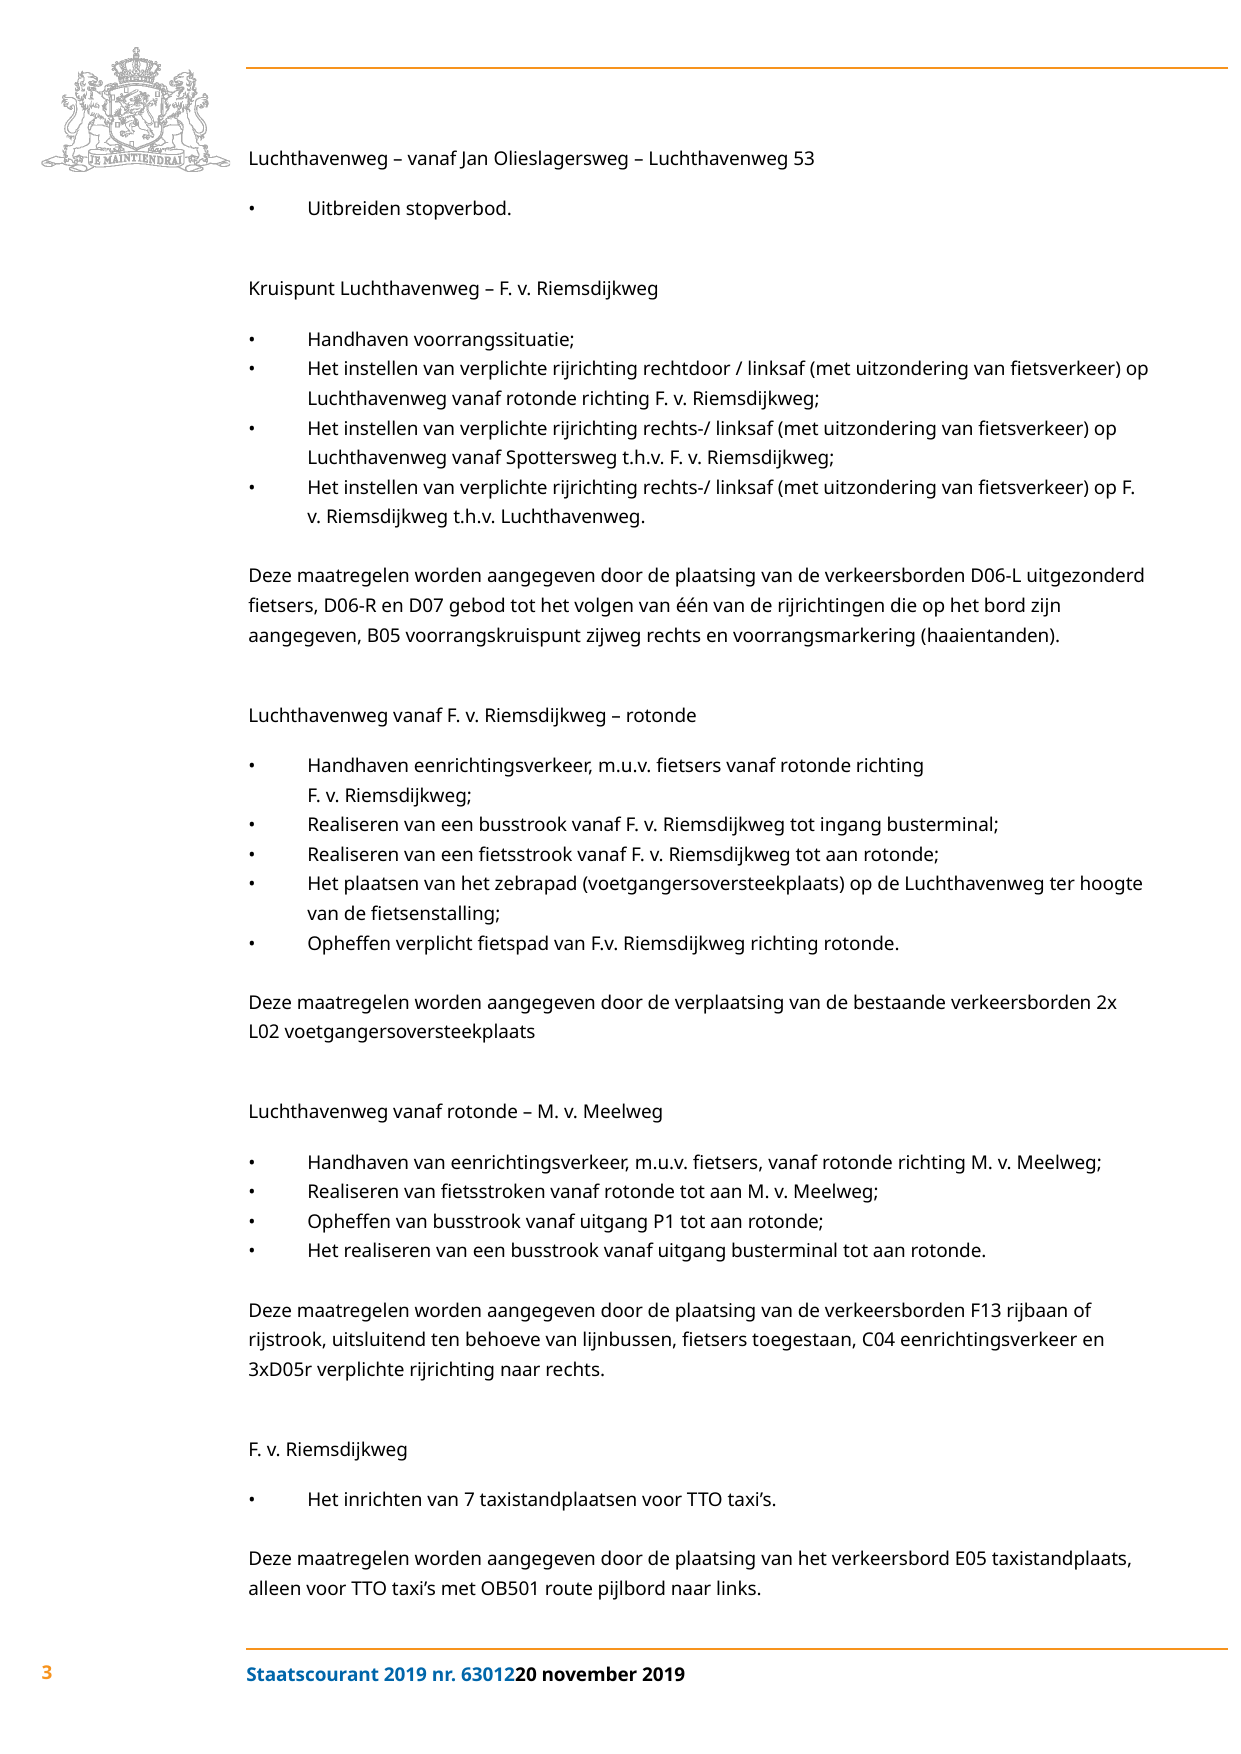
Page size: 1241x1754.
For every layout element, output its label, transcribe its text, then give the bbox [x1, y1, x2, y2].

text Deze maatregelen worden aangegeven door de verplaatsing van de bestaande verkeersborden 2x L02 voetgangersoversteekplaats [248, 989, 1152, 1044]
list Het plaatsen van het zebrapad (voetgangersoversteekplaats) op de Luchthavenweg ter hoogte van de fietsenstalling; [248, 871, 1152, 926]
list Realiseren van fietsstroken vanaf rotonde tot aan M. v. Meelweg; [248, 1178, 1152, 1204]
text Luchthavenweg vanaf rotonde – M. v. Meelweg [248, 1098, 1152, 1124]
list Het realiseren van een busstrook vanaf uitgang busterminal tot aan rotonde. [248, 1238, 1152, 1263]
text F. v. Riemsdijkweg [248, 1436, 1152, 1462]
list Het inrichten van 7 taxistandplaatsen voor TTO taxi’s. [248, 1486, 1152, 1512]
text Luchthavenweg – vanaf Jan Olieslagersweg – Luchthavenweg 53 [248, 145, 1152, 171]
list Het instellen van verplichte rijrichting rechtdoor / linksaf (met uitzondering van fietsverkeer) op Luchthavenweg vanaf rotonde richting F. v. Riemsdijkweg; [248, 356, 1152, 411]
text Deze maatregelen worden aangegeven door de plaatsing van de verkeersborden F13 rijbaan of rijstrook, uitsluitend ten behoeve van lijnbussen, fietsers toegestaan, C04 eenrichtingsverkeer en 3xD05r verplichte rijrichting naar rechts. [248, 1297, 1152, 1382]
list Handhaven van eenrichtingsverkeer, m.u.v. fietsers, vanaf rotonde richting M. v. Meelweg; [248, 1149, 1152, 1175]
text Kruispunt Luchthavenweg – F. v. Riemsdijkweg [248, 276, 1152, 301]
list F. v. Riemsdijkweg; [248, 782, 1152, 808]
text Deze maatregelen worden aangegeven door de plaatsing van de verkeersborden D06-L uitgezonderd fietsers, D06-R en D07 gebod tot het volgen van één van de rijrichtingen die op het bord zijn aangegeven, B05 voorrangskruispunt zijweg rechts en voorrangsmarkering (haaientanden). [248, 563, 1152, 648]
text Deze maatregelen worden aangegeven door de plaatsing van het verkeersbord E05 taxistandplaats, alleen voor TTO taxi’s met OB501 route pijlbord naar links. [248, 1546, 1152, 1601]
picture [41, 47, 231, 172]
list Realiseren van een fietsstrook vanaf F. v. Riemsdijkweg tot aan rotonde; [248, 841, 1152, 867]
list Realiseren van een busstrook vanaf F. v. Riemsdijkweg tot ingang busterminal; [248, 811, 1152, 837]
list Opheffen verplicht fietspad van F.v. Riemsdijkweg richting rotonde. [248, 930, 1152, 956]
list Het instellen van verplichte rijrichting rechts-/ linksaf (met uitzondering van fietsverkeer) op Luchthavenweg vanaf Spottersweg t.h.v. F. v. Riemsdijkweg; [248, 415, 1152, 470]
list Opheffen van busstrook vanaf uitgang P1 tot aan rotonde; [248, 1208, 1152, 1234]
list Het instellen van verplichte rijrichting rechts-/ linksaf (met uitzondering van fietsverkeer) op F. v. Riemsdijkweg t.h.v. Luchthavenweg. [248, 474, 1152, 529]
list Handhaven eenrichtingsverkeer, m.u.v. fietsers vanaf rotonde richting [248, 752, 1152, 778]
text Luchthavenweg vanaf F. v. Riemsdijkweg – rotonde [248, 702, 1152, 728]
list Handhaven voorrangssituatie; [248, 326, 1152, 352]
list Uitbreiden stopverbod. [248, 196, 1152, 221]
